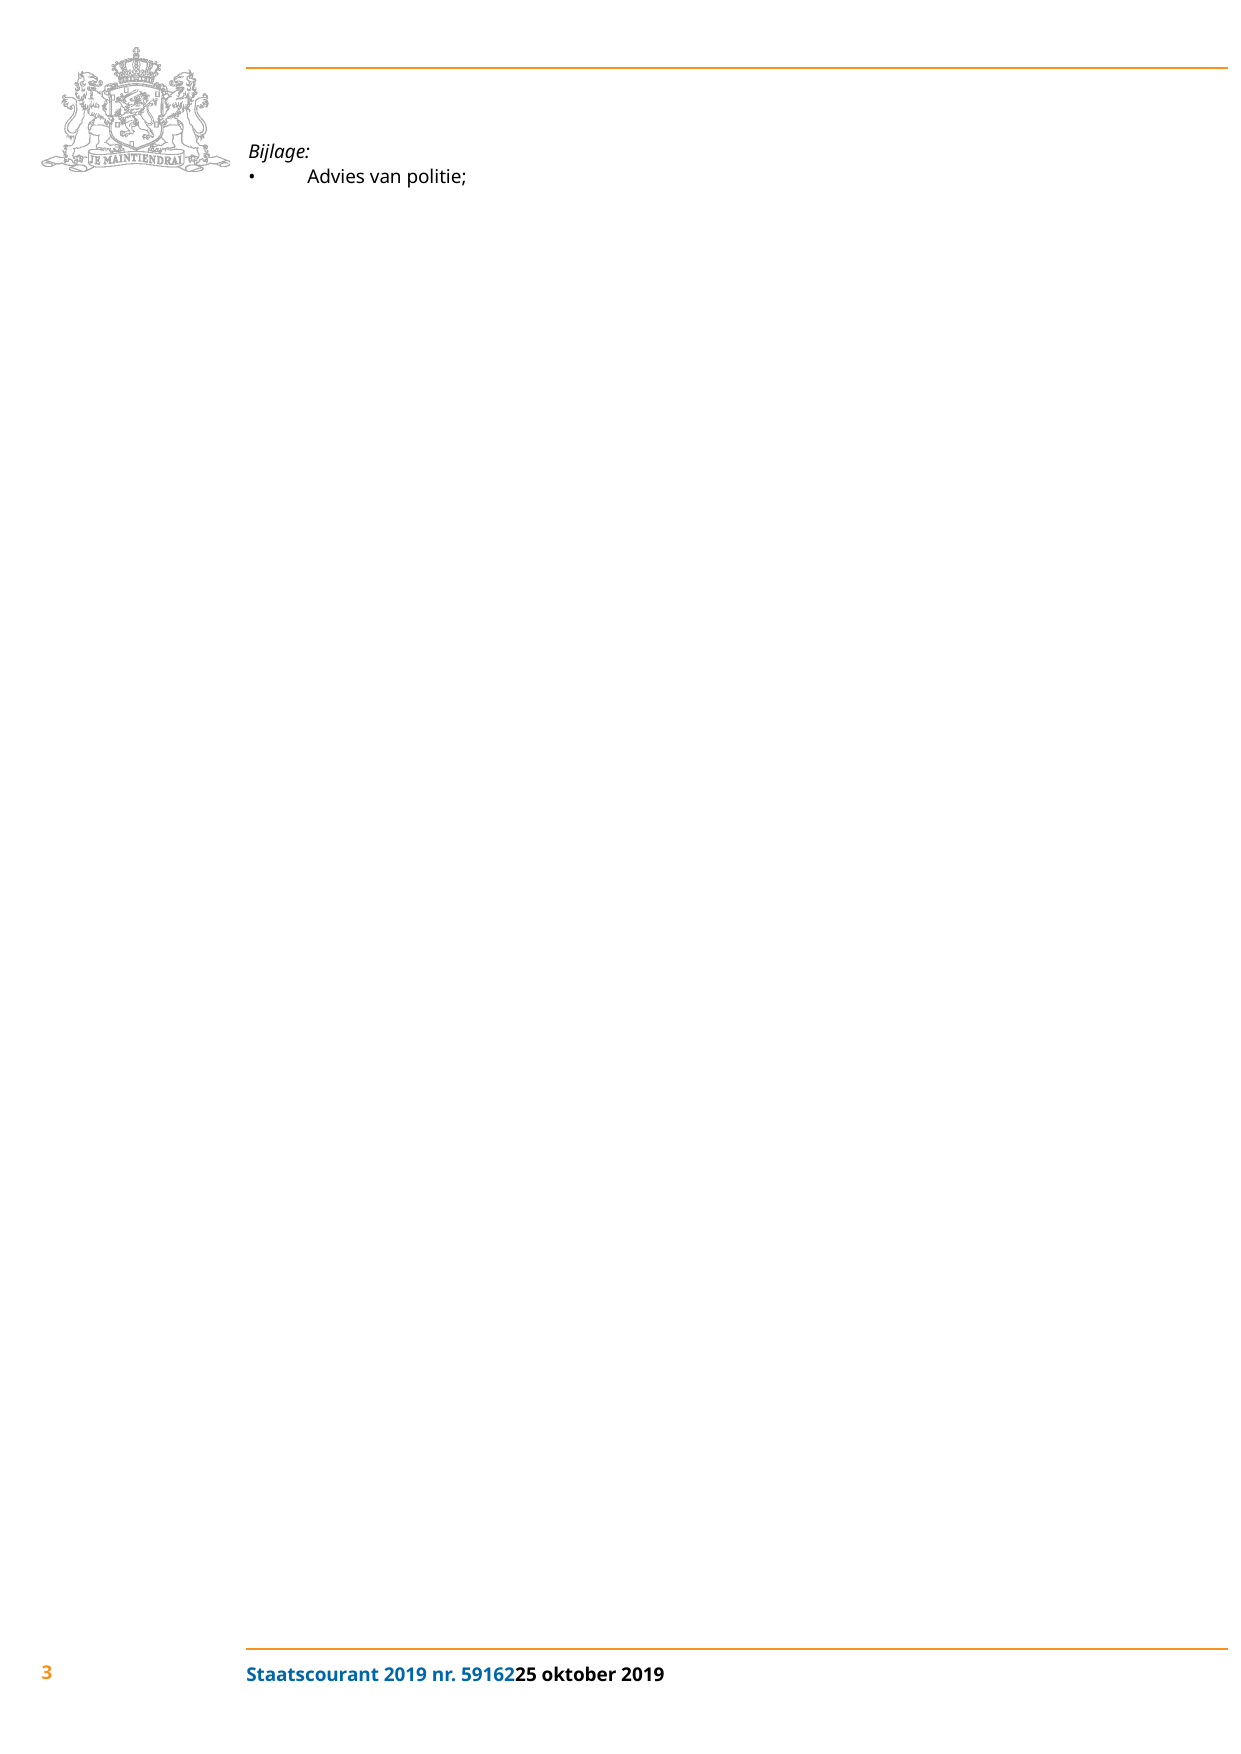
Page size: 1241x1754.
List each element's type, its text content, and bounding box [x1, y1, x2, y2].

text Bijlage: [248, 138, 1152, 164]
picture [41, 47, 231, 172]
list Advies van politie; [248, 164, 1152, 189]
